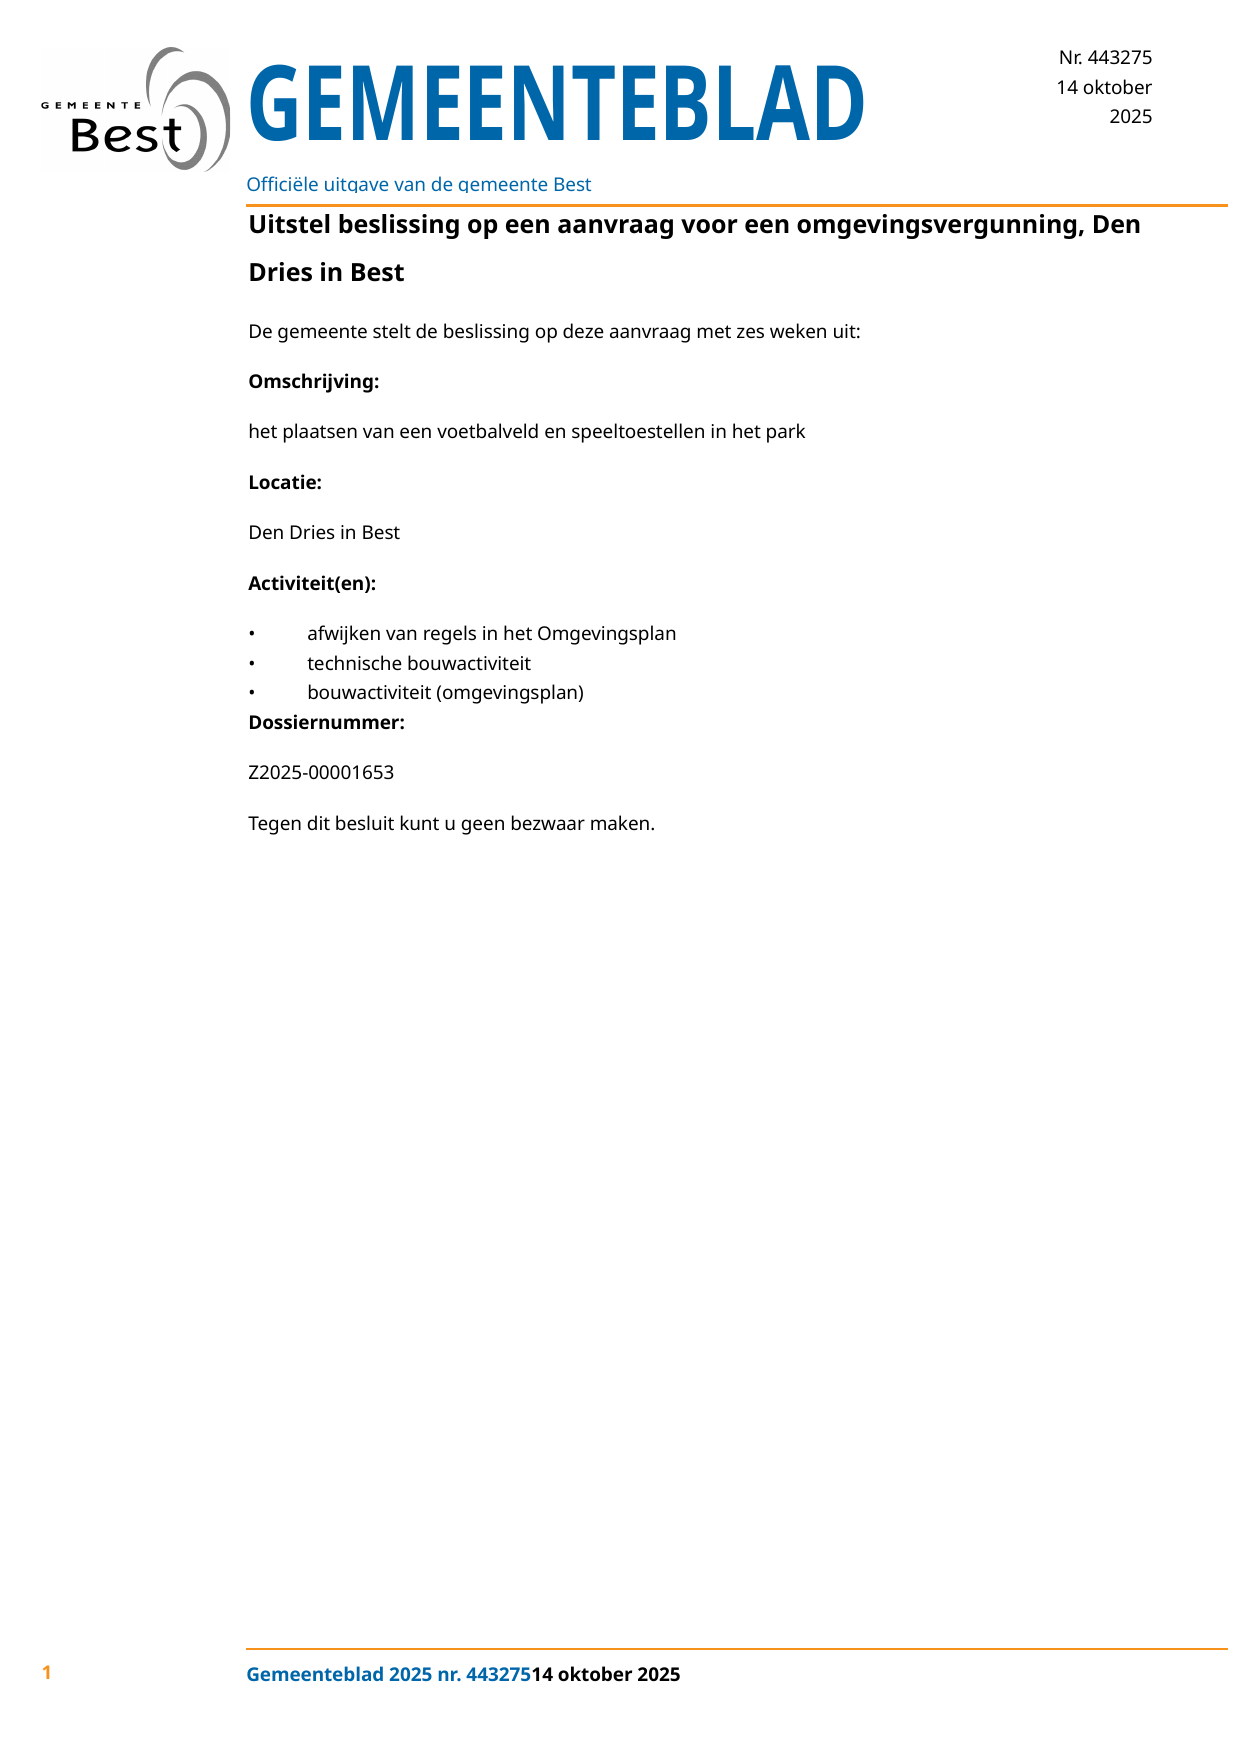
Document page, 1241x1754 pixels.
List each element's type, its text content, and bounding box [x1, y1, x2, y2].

list bouwactiviteit (omgevingsplan) [248, 679, 1152, 705]
text het plaatsen van een voetbalveld en speeltoestellen in het park [248, 419, 1152, 444]
text Dossiernummer: [248, 709, 1152, 735]
list afwijken van regels in het Omgevingsplan [248, 620, 1152, 646]
text Activiteit(en): [248, 570, 1152, 596]
text Locatie: [248, 469, 1152, 495]
text Omschrijving: [248, 368, 1152, 394]
list technische bouwactiviteit [248, 650, 1152, 676]
text De gemeente stelt de beslissing op deze aanvraag met zes weken uit: [248, 318, 1152, 344]
text Uitstel beslissing op een aanvraag voor een omgevingsvergunning, Den Dries in Best [248, 207, 1152, 288]
text Den Dries in Best [248, 519, 1152, 545]
picture [41, 47, 231, 172]
text Z2025-00001653 [248, 759, 1152, 785]
text Tegen dit besluit kunt u geen bezwaar maken. [248, 810, 1152, 836]
